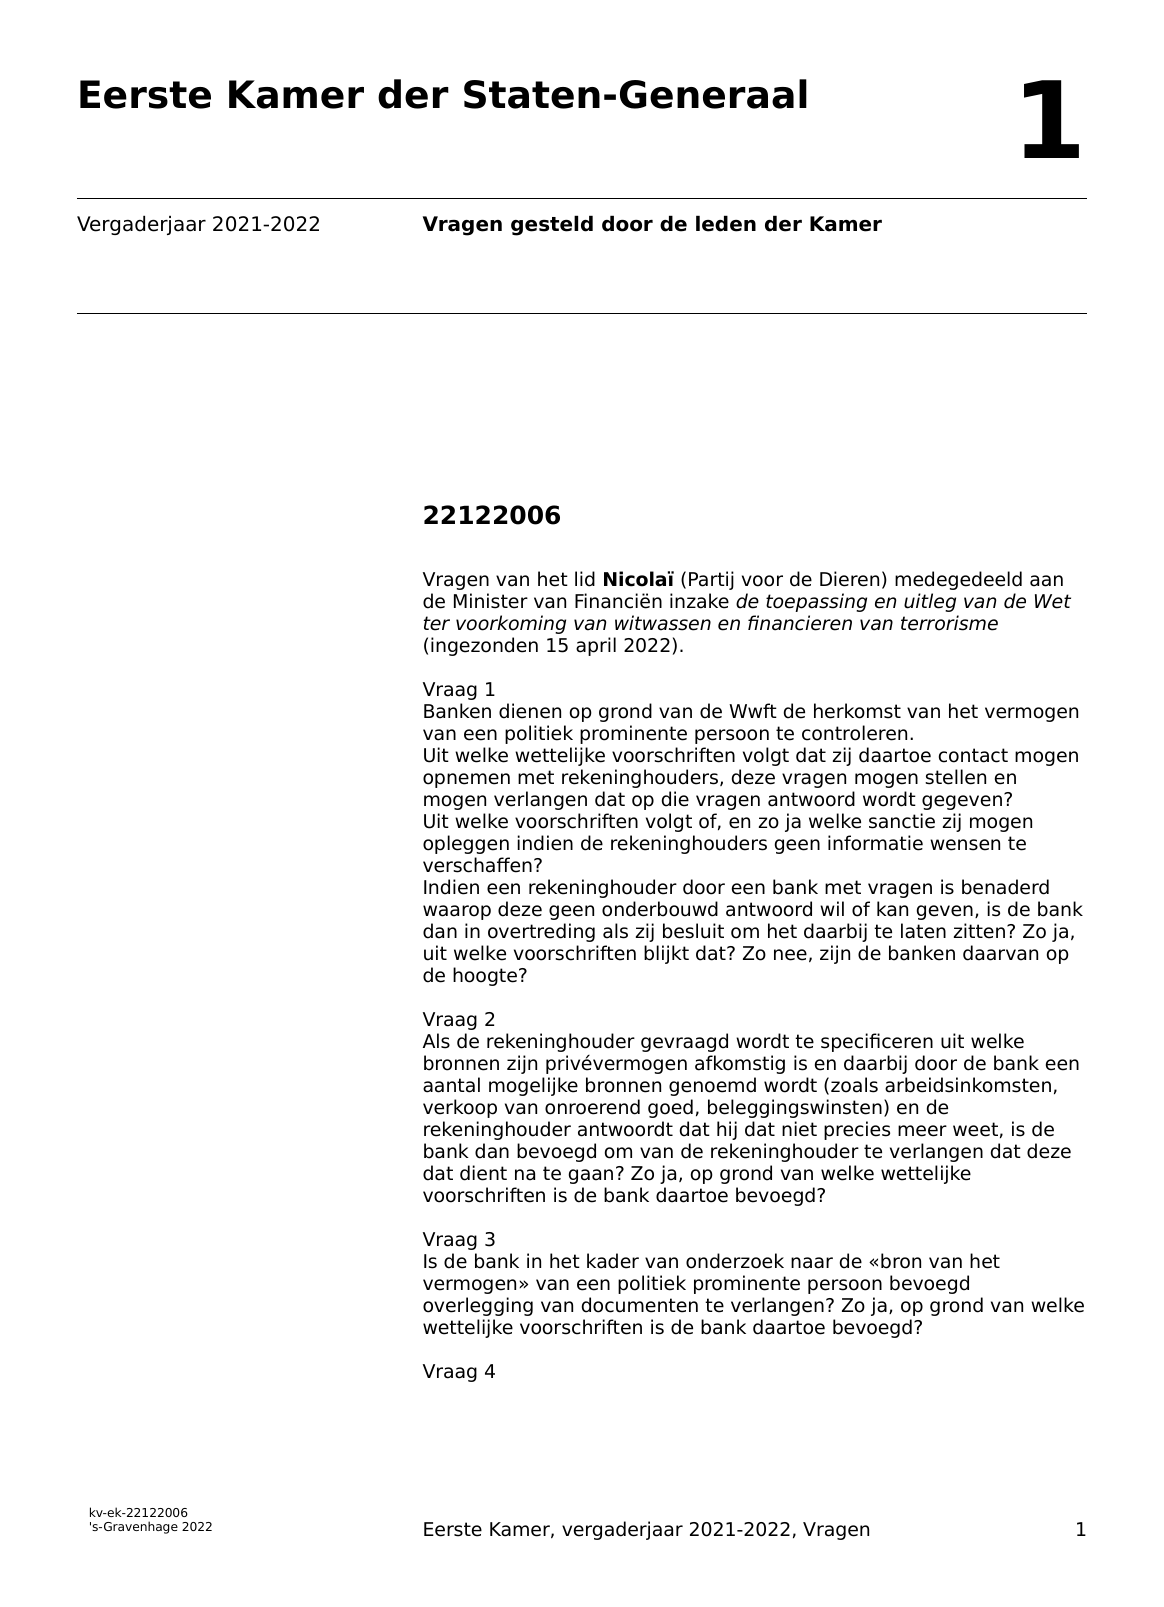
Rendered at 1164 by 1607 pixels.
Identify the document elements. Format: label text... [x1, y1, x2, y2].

text Uit welke wettelijke voorschriften volgt dat zij daartoe contact mogen opnemen met rekeninghouders, deze vragen mogen stellen en mogen verlangen dat op die vragen antwoord wordt gegeven? [422, 745, 1087, 811]
text Indien een rekeninghouder door een bank met vragen is benaderd waarop deze geen onderbouwd antwoord wil of kan geven, is de bank dan in overtreding als zij besluit om het daarbij te laten zitten? Zo ja, uit welke voorschriften blijkt dat? Zo nee, zijn de banken daarvan op de hoogte? [422, 877, 1087, 987]
text Als de rekeninghouder gevraagd wordt te specificeren uit welke bronnen zijn privévermogen afkomstig is en daarbij door de bank een aantal mogelijke bronnen genoemd wordt (zoals arbeidsinkomsten, verkoop van onroerend goed, beleggingswinsten) en de rekeninghouder antwoordt dat hij dat niet precies meer weet, is de bank dan bevoegd om van de rekeninghouder te verlangen dat deze dat dient na te gaan? Zo ja, op grond van welke wettelijke voorschriften is de bank daartoe bevoegd? [422, 1031, 1087, 1207]
table_cell Vergaderjaar 2021-2022 [77, 199, 422, 313]
table_cell Vragen gesteld door de leden der Kamer [422, 199, 1087, 313]
text Vraag 4 [422, 1361, 1087, 1383]
table_header 1 [886, 59, 1087, 198]
text Vragen van het lid Nicolaï (Partij voor de Dieren) medegedeeld aan de Minister van Financiën inzake de toepassing en uitleg van de Wet ter voorkoming van witwassen en financieren van terrorisme (ingezonden 15 april 2022). [422, 569, 1087, 657]
text 22122006 [422, 501, 1087, 531]
text Vraag 1 [422, 679, 1087, 701]
text 's-Gravenhage 2022 [88, 1520, 323, 1534]
text Vraag 3 [422, 1229, 1087, 1251]
text Vraag 2 [422, 1009, 1087, 1031]
text Banken dienen op grond van de Wwft de herkomst van het vermogen van een politiek prominente persoon te controleren. [422, 701, 1087, 745]
table_header Eerste Kamer der Staten-Generaal [77, 59, 886, 198]
text Uit welke voorschriften volgt of, en zo ja welke sanctie zij mogen opleggen indien de rekeninghouders geen informatie wensen te verschaffen? [422, 811, 1087, 877]
text Is de bank in het kader van onderzoek naar de «bron van het vermogen» van een politiek prominente persoon bevoegd overlegging van documenten te verlangen? Zo ja, op grond van welke wettelijke voorschriften is de bank daartoe bevoegd? [422, 1251, 1087, 1339]
text kv-ek-22122006 [88, 1506, 323, 1520]
